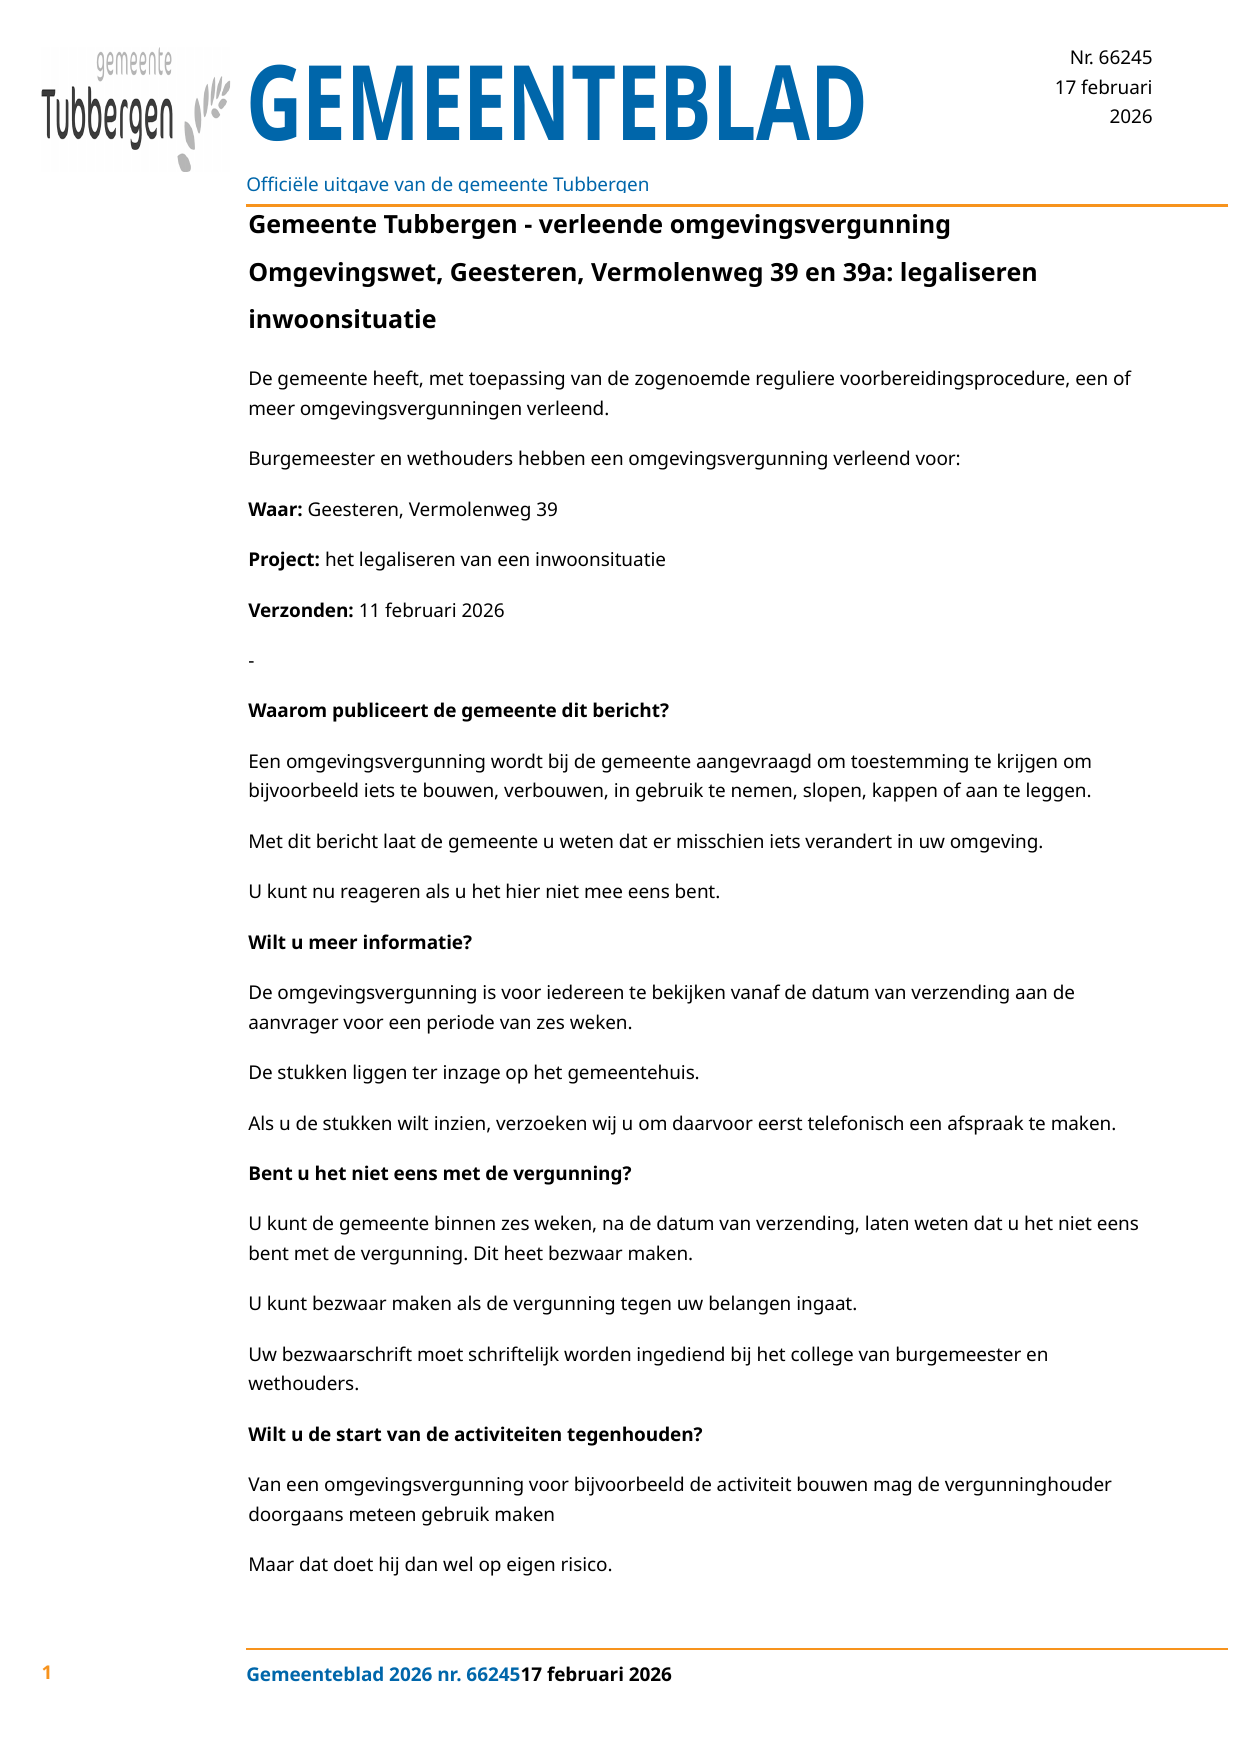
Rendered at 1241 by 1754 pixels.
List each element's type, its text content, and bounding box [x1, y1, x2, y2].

text Als u de stukken wilt inzien, verzoeken wij u om daarvoor eerst telefonisch een afspraak te maken. [248, 1110, 1152, 1135]
text U kunt bezwaar maken als de vergunning tegen uw belangen ingaat. [248, 1291, 1152, 1316]
text Een omgevingsvergunning wordt bij de gemeente aangevraagd om toestemming te krijgen om bijvoorbeeld iets te bouwen, verbouwen, in gebruik te nemen, slopen, kappen of aan te leggen. [248, 748, 1152, 803]
picture [41, 47, 231, 172]
text De gemeente heeft, met toepassing van de zogenoemde reguliere voorbereidingsprocedure, een of meer omgevingsvergunningen verleend. [248, 366, 1152, 421]
text De omgevingsvergunning is voor iedereen te bekijken vanaf de datum van verzending aan de aanvrager voor een periode van zes weken. [248, 979, 1152, 1034]
text Gemeente Tubbergen - verleende omgevingsvergunning Omgevingswet, Geesteren, Vermolenweg 39 en 39a: legaliseren inwoonsituatie [248, 207, 1152, 336]
text Waarom publiceert de gemeente dit bericht? [248, 698, 1152, 723]
text Met dit bericht laat de gemeente u weten dat er misschien iets verandert in uw omgeving. [248, 828, 1152, 854]
text Van een omgevingsvergunning voor bijvoorbeeld de activiteit bouwen mag de vergunninghouder doorgaans meteen gebruik maken [248, 1471, 1152, 1527]
text Maar dat doet hij dan wel op eigen risico. [248, 1551, 1152, 1577]
text Burgemeester en wethouders hebben een omgevingsvergunning verleend voor: [248, 446, 1152, 471]
text - [248, 647, 1152, 673]
text U kunt nu reageren als u het hier niet mee eens bent. [248, 878, 1152, 904]
text Wilt u de start van de activiteiten tegenhouden? [248, 1421, 1152, 1447]
text Bent u het niet eens met de vergunning? [248, 1160, 1152, 1186]
text Wilt u meer informatie? [248, 929, 1152, 954]
text Waar: Geesteren, Vermolenweg 39 [248, 496, 1152, 522]
text Uw bezwaarschrift moet schriftelijk worden ingediend bij het college van burgemeester en wethouders. [248, 1341, 1152, 1396]
text De stukken liggen ter inzage op het gemeentehuis. [248, 1059, 1152, 1085]
text Verzonden: 11 februari 2026 [248, 597, 1152, 622]
text Project: het legaliseren van een inwoonsituatie [248, 546, 1152, 572]
text U kunt de gemeente binnen zes weken, na de datum van verzending, laten weten dat u het niet eens bent met de vergunning. Dit heet bezwaar maken. [248, 1211, 1152, 1266]
